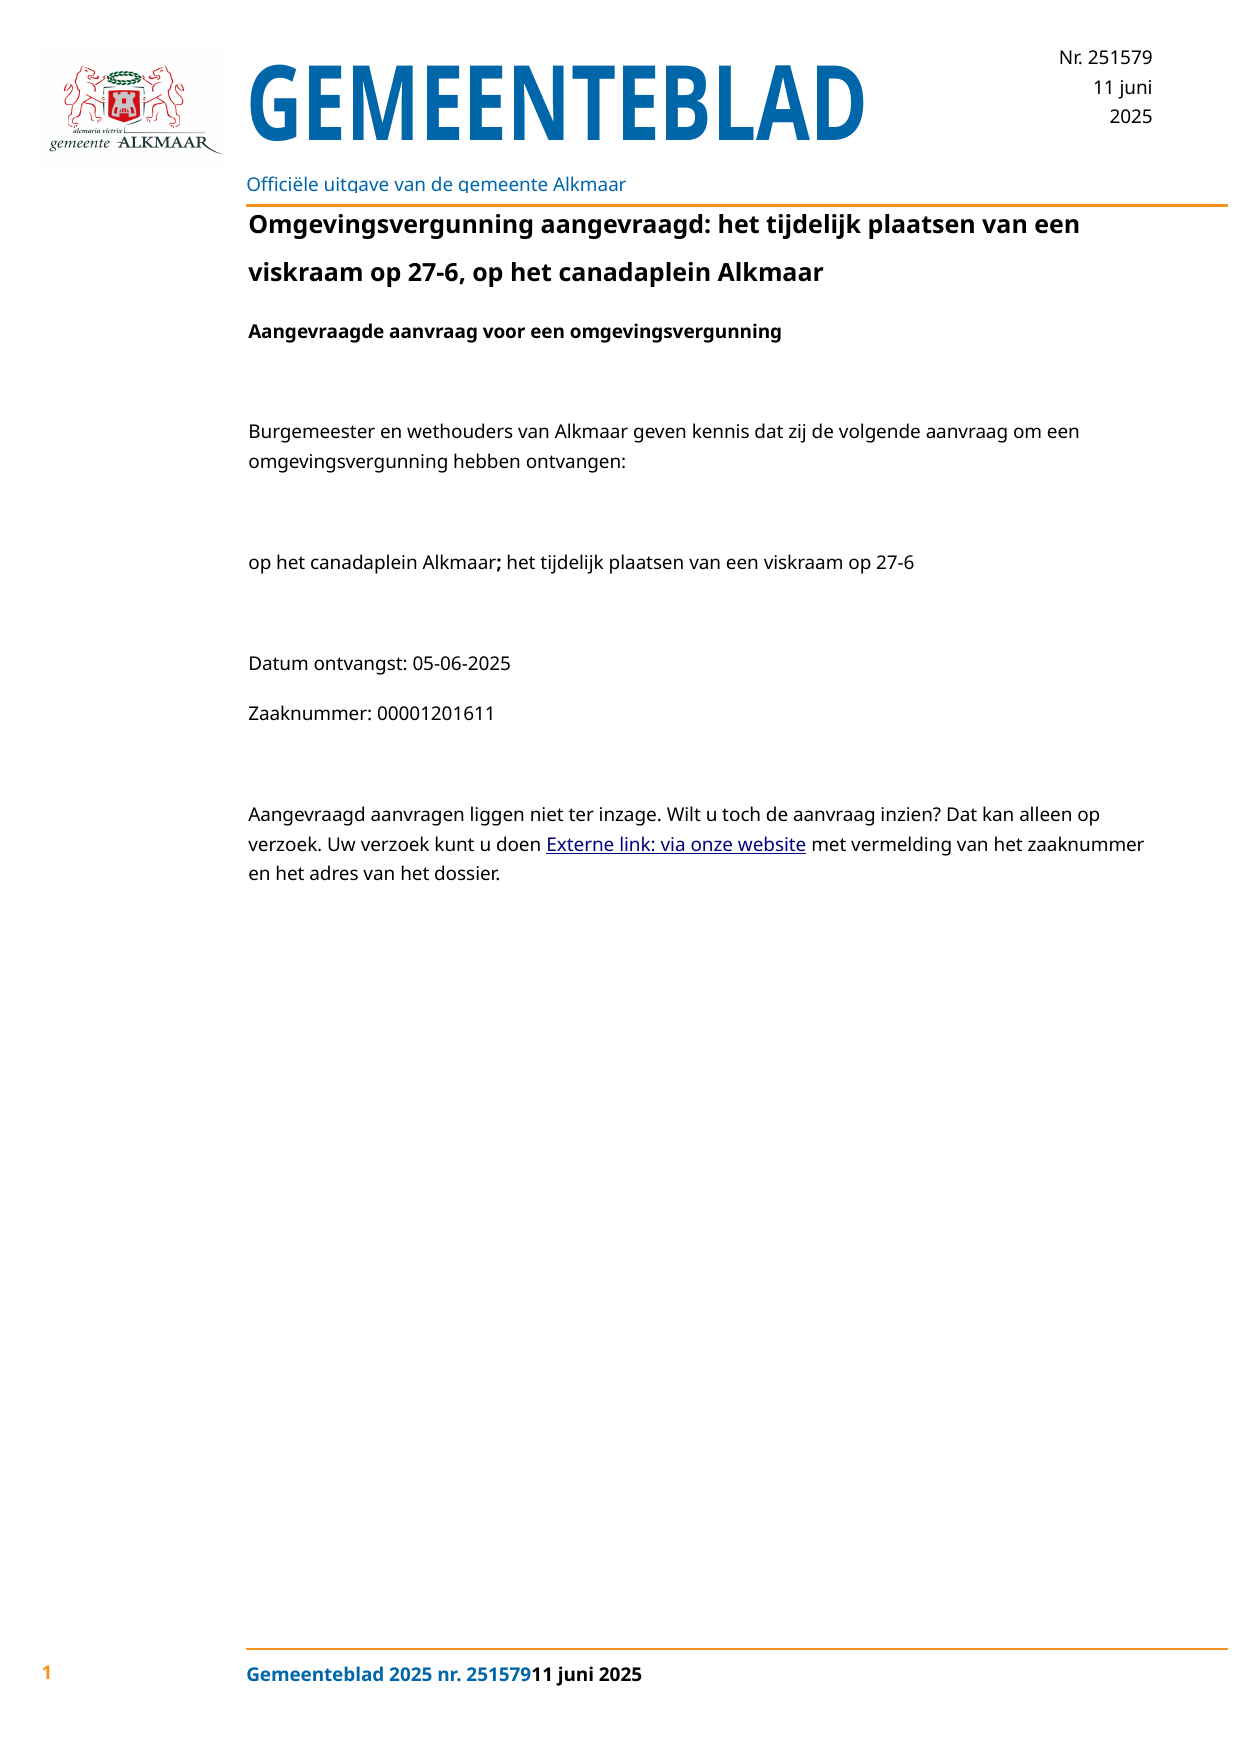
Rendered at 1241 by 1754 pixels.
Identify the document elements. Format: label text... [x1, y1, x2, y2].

text Burgemeester en wethouders van Alkmaar geven kennis dat zij de volgende aanvraag om een omgevingsvergunning hebben ontvangen: [248, 419, 1152, 474]
picture [41, 47, 231, 172]
text Datum ontvangst: 05-06-2025 [248, 650, 1152, 676]
text Aangevraagd aanvragen liggen niet ter inzage. Wilt u toch de aanvraag inzien? Dat kan alleen op verzoek. Uw verzoek kunt u doen Externe link: via onze website met vermelding van het zaaknummer en het adres van het dossier. [248, 801, 1152, 886]
text Omgevingsvergunning aangevraagd: het tijdelijk plaatsen van een viskraam op 27-6, op het canadaplein Alkmaar [248, 207, 1152, 288]
text Aangevraagde aanvraag voor een omgevingsvergunning [248, 318, 1152, 344]
text op het canadaplein Alkmaar; het tijdelijk plaatsen van een viskraam op 27-6 [248, 549, 1152, 575]
text Zaaknummer: 00001201611 [248, 700, 1152, 726]
